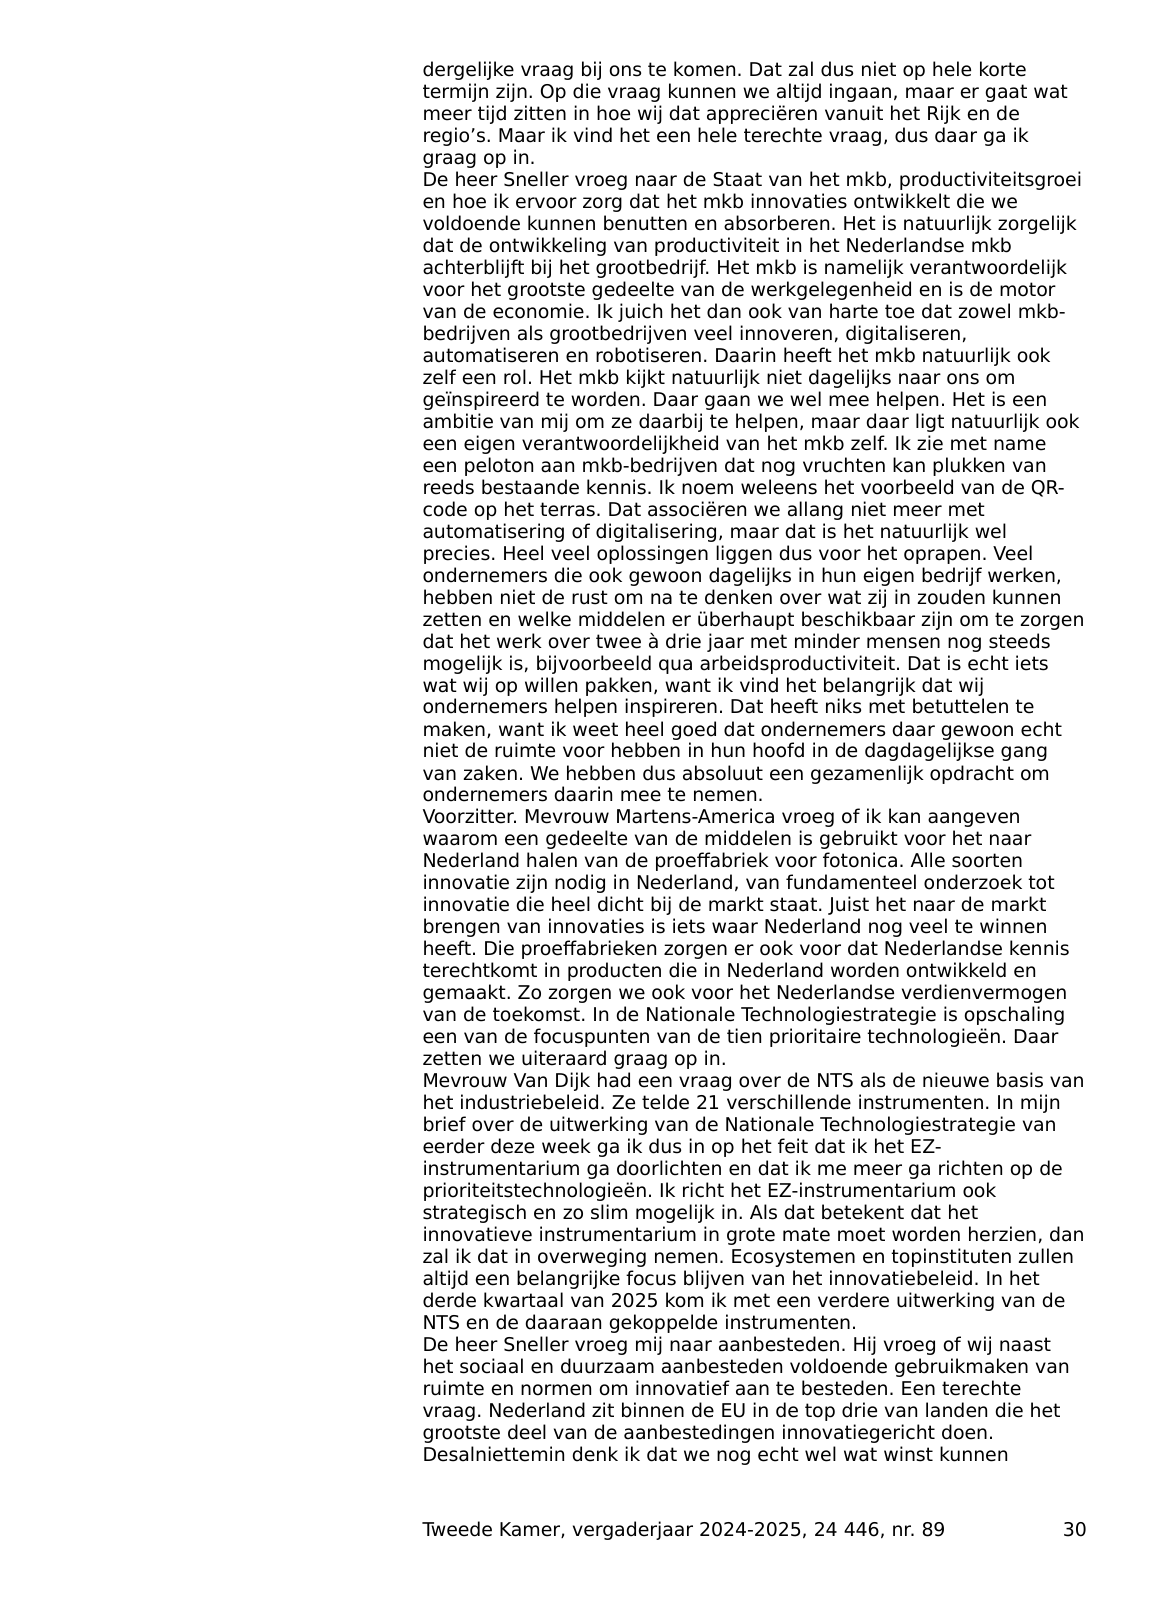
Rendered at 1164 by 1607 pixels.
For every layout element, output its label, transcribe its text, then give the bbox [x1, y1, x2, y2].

text De heer Sneller vroeg naar de Staat van het mkb, productiviteitsgroei en hoe ik ervoor zorg dat het mkb innovaties ontwikkelt die we voldoende kunnen benutten en absorberen. Het is natuurlijk zorgelijk dat de ontwikkeling van productiviteit in het Nederlandse mkb achterblijft bij het grootbedrijf. Het mkb is namelijk verantwoordelijk voor het grootste gedeelte van de werkgelegenheid en is de motor van de economie. Ik juich het dan ook van harte toe dat zowel mkb-bedrijven als grootbedrijven veel innoveren, digitaliseren, automatiseren en robotiseren. Daarin heeft het mkb natuurlijk ook zelf een rol. Het mkb kijkt natuurlijk niet dagelijks naar ons om geïnspireerd te worden. Daar gaan we wel mee helpen. Het is een ambitie van mij om ze daarbij te helpen, maar daar ligt natuurlijk ook een eigen verantwoordelijkheid van het mkb zelf. Ik zie met name een peloton aan mkb-bedrijven dat nog vruchten kan plukken van reeds bestaande kennis. Ik noem weleens het voorbeeld van de QR-code op het terras. Dat associëren we allang niet meer met automatisering of digitalisering, maar dat is het natuurlijk wel precies. Heel veel oplossingen liggen dus voor het oprapen. Veel ondernemers die ook gewoon dagelijks in hun eigen bedrijf werken, hebben niet de rust om na te denken over wat zij in zouden kunnen zetten en welke middelen er überhaupt beschikbaar zijn om te zorgen dat het werk over twee à drie jaar met minder mensen nog steeds mogelijk is, bijvoorbeeld qua arbeidsproductiviteit. Dat is echt iets wat wij op willen pakken, want ik vind het belangrijk dat wij ondernemers helpen inspireren. Dat heeft niks met betuttelen te maken, want ik weet heel goed dat ondernemers daar gewoon echt niet de ruimte voor hebben in hun hoofd in de dagdagelijkse gang van zaken. We hebben dus absoluut een gezamenlijk opdracht om ondernemers daarin mee te nemen. [422, 169, 1087, 806]
text Mevrouw Van Dijk had een vraag over de NTS als de nieuwe basis van het industriebeleid. Ze telde 21 verschillende instrumenten. In mijn brief over de uitwerking van de Nationale Technologiestrategie van eerder deze week ga ik dus in op het feit dat ik het EZ-instrumentarium ga doorlichten en dat ik me meer ga richten op de prioriteitstechnologieën. Ik richt het EZ-instrumentarium ook strategisch en zo slim mogelijk in. Als dat betekent dat het innovatieve instrumentarium in grote mate moet worden herzien, dan zal ik dat in overweging nemen. Ecosystemen en topinstituten zullen altijd een belangrijke focus blijven van het innovatiebeleid. In het derde kwartaal van 2025 kom ik met een verdere uitwerking van de NTS en de daaraan gekoppelde instrumenten. [422, 1070, 1087, 1334]
text dergelijke vraag bij ons te komen. Dat zal dus niet op hele korte termijn zijn. Op die vraag kunnen we altijd ingaan, maar er gaat wat meer tijd zitten in hoe wij dat appreciëren vanuit het Rijk en de regio’s. Maar ik vind het een hele terechte vraag, dus daar ga ik graag op in. [422, 59, 1087, 169]
text Voorzitter. Mevrouw Martens-America vroeg of ik kan aangeven waarom een gedeelte van de middelen is gebruikt voor het naar Nederland halen van de proeffabriek voor fotonica. Alle soorten innovatie zijn nodig in Nederland, van fundamenteel onderzoek tot innovatie die heel dicht bij de markt staat. Juist het naar de markt brengen van innovaties is iets waar Nederland nog veel te winnen heeft. Die proeffabrieken zorgen er ook voor dat Nederlandse kennis terechtkomt in producten die in Nederland worden ontwikkeld en gemaakt. Zo zorgen we ook voor het Nederlandse verdienvermogen van de toekomst. In de Nationale Technologiestrategie is opschaling een van de focuspunten van de tien prioritaire technologieën. Daar zetten we uiteraard graag op in. [422, 806, 1087, 1070]
text De heer Sneller vroeg mij naar aanbesteden. Hij vroeg of wij naast het sociaal en duurzaam aanbesteden voldoende gebruikmaken van ruimte en normen om innovatief aan te besteden. Een terechte vraag. Nederland zit binnen de EU in de top drie van landen die het grootste deel van de aanbestedingen innovatiegericht doen. Desalniettemin denk ik dat we nog echt wel wat winst kunnen [422, 1334, 1087, 1466]
